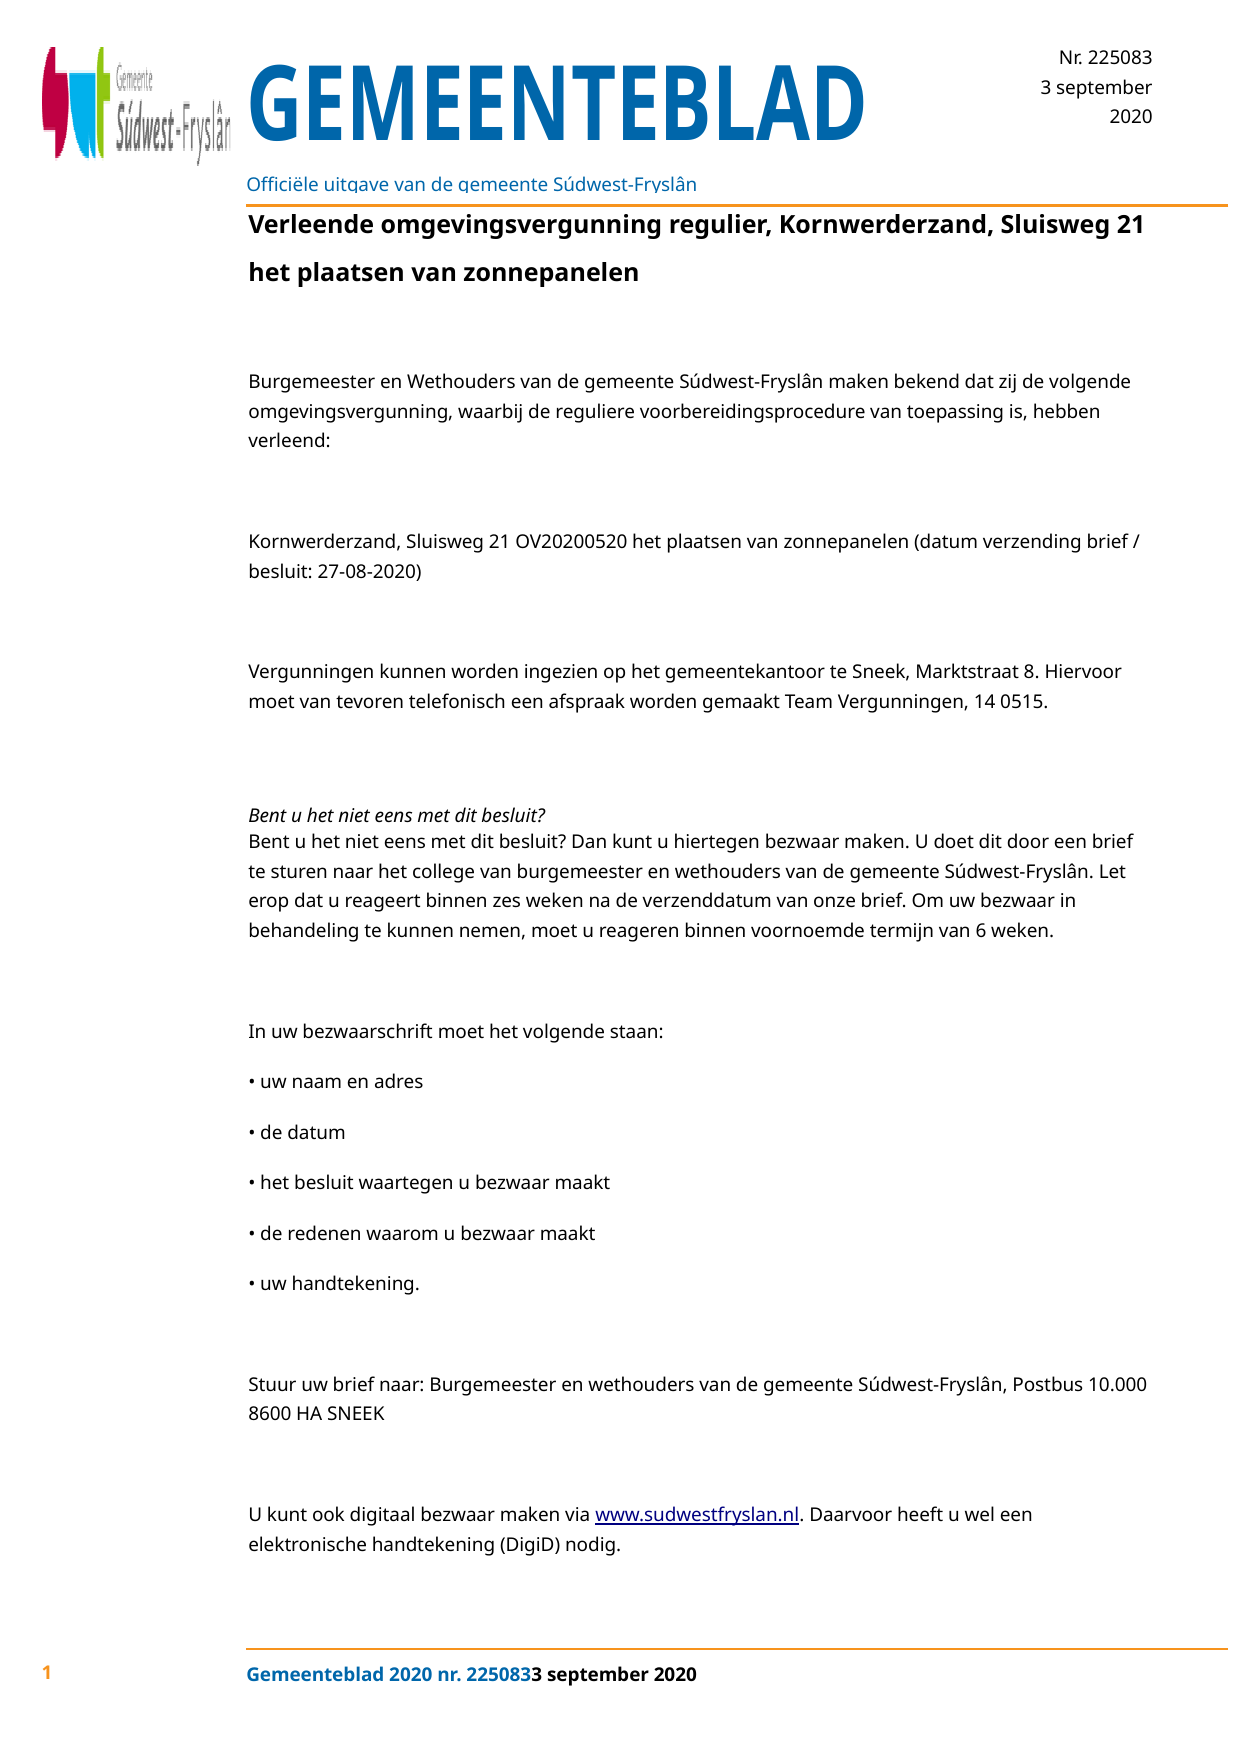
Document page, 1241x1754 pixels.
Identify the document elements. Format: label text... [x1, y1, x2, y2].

text U kunt ook digitaal bezwaar maken via www.sudwestfryslan.nl. Daarvoor heeft u wel een elektronische handtekening (DigiD) nodig. [248, 1501, 1152, 1557]
text Bent u het niet eens met dit besluit? Dan kunt u hiertegen bezwaar maken. U doet dit door een brief te sturen naar het college van burgemeester en wethouders van de gemeente Súdwest-Fryslân. Let erop dat u reageert binnen zes weken na de verzenddatum van onze brief. Om uw bezwaar in behandeling te kunnen nemen, moet u reageren binnen voornoemde termijn van 6 weken. [248, 828, 1152, 943]
text Bent u het niet eens met dit besluit? [248, 803, 1152, 828]
text • de datum [248, 1119, 1152, 1144]
text • uw naam en adres [248, 1068, 1152, 1094]
text Verleende omgevingsvergunning regulier, Kornwerderzand, Sluisweg 21 het plaatsen van zonnepanelen [248, 207, 1152, 288]
text • het besluit waartegen u bezwaar maakt [248, 1169, 1152, 1195]
text Vergunningen kunnen worden ingezien op het gemeentekantoor te Sneek, Marktstraat 8. Hiervoor moet van tevoren telefonisch een afspraak worden gemaakt Team Vergunningen, 14 0515. [248, 659, 1152, 714]
text Stuur uw brief naar: Burgemeester en wethouders van de gemeente Súdwest-Fryslân, Postbus 10.000 8600 HA SNEEK [248, 1371, 1152, 1426]
text In uw bezwaarschrift moet het volgende staan: [248, 1018, 1152, 1044]
text Burgemeester en Wethouders van de gemeente Súdwest-Fryslân maken bekend dat zij de volgende omgevingsvergunning, waarbij de reguliere voorbereidingsprocedure van toepassing is, hebben verleend: [248, 368, 1152, 453]
text Kornwerderzand, Sluisweg 21 OV20200520 het plaatsen van zonnepanelen (datum verzending brief / besluit: 27-08-2020) [248, 528, 1152, 584]
text • uw handtekening. [248, 1270, 1152, 1296]
picture [41, 47, 231, 172]
text • de redenen waarom u bezwaar maakt [248, 1220, 1152, 1245]
